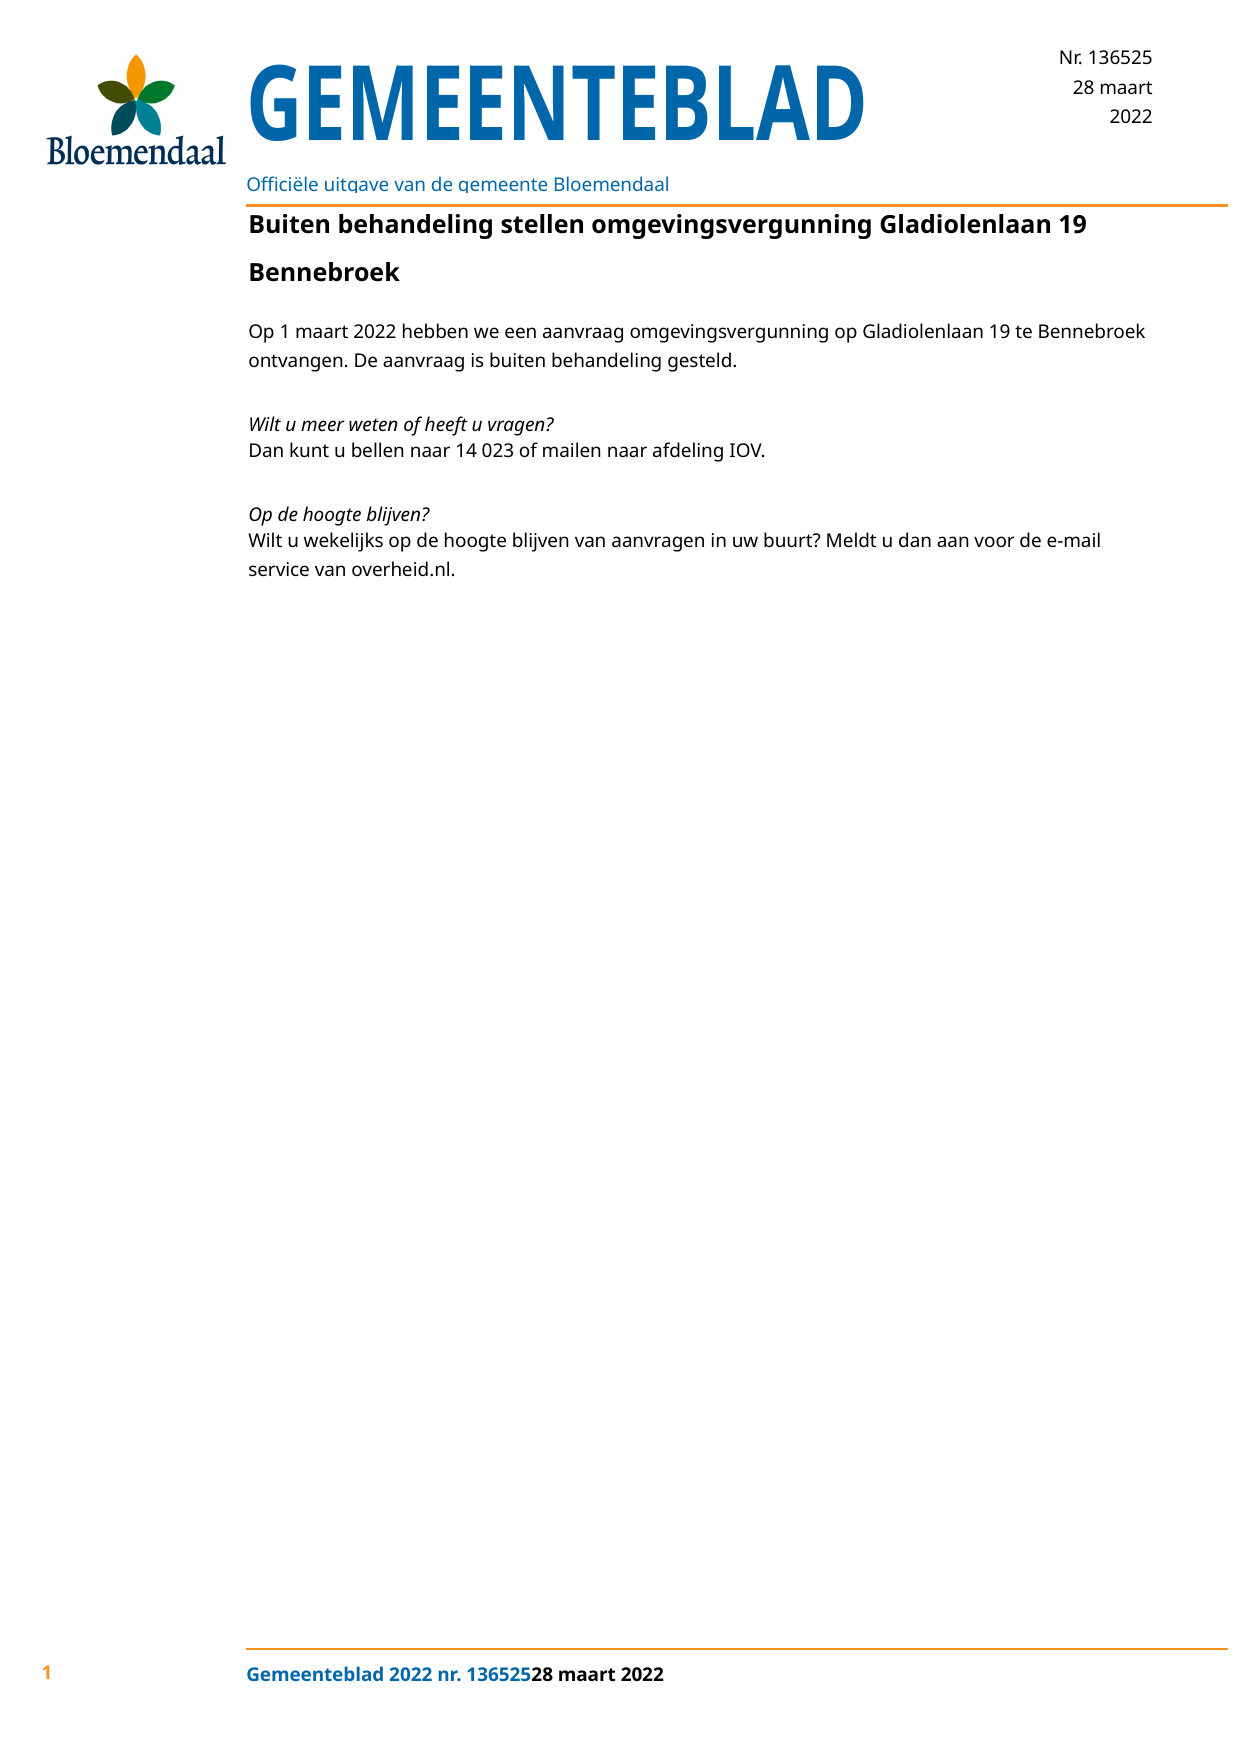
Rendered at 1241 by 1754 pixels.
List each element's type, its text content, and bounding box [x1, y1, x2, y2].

text Dan kunt u bellen naar 14 023 of mailen naar afdeling IOV. [248, 437, 1152, 463]
text Wilt u meer weten of heeft u vragen? [248, 411, 1152, 437]
text Wilt u wekelijks op de hoogte blijven van aanvragen in uw buurt? Meldt u dan aan voor de e-mail service van overheid.nl. [248, 527, 1152, 582]
picture [41, 47, 231, 172]
text Op 1 maart 2022 hebben we een aanvraag omgevingsvergunning op Gladiolenlaan 19 te Bennebroek ontvangen. De aanvraag is buiten behandeling gesteld. [248, 318, 1152, 373]
text Buiten behandeling stellen omgevingsvergunning Gladiolenlaan 19 Bennebroek [248, 207, 1152, 288]
text Op de hoogte blijven? [248, 501, 1152, 527]
